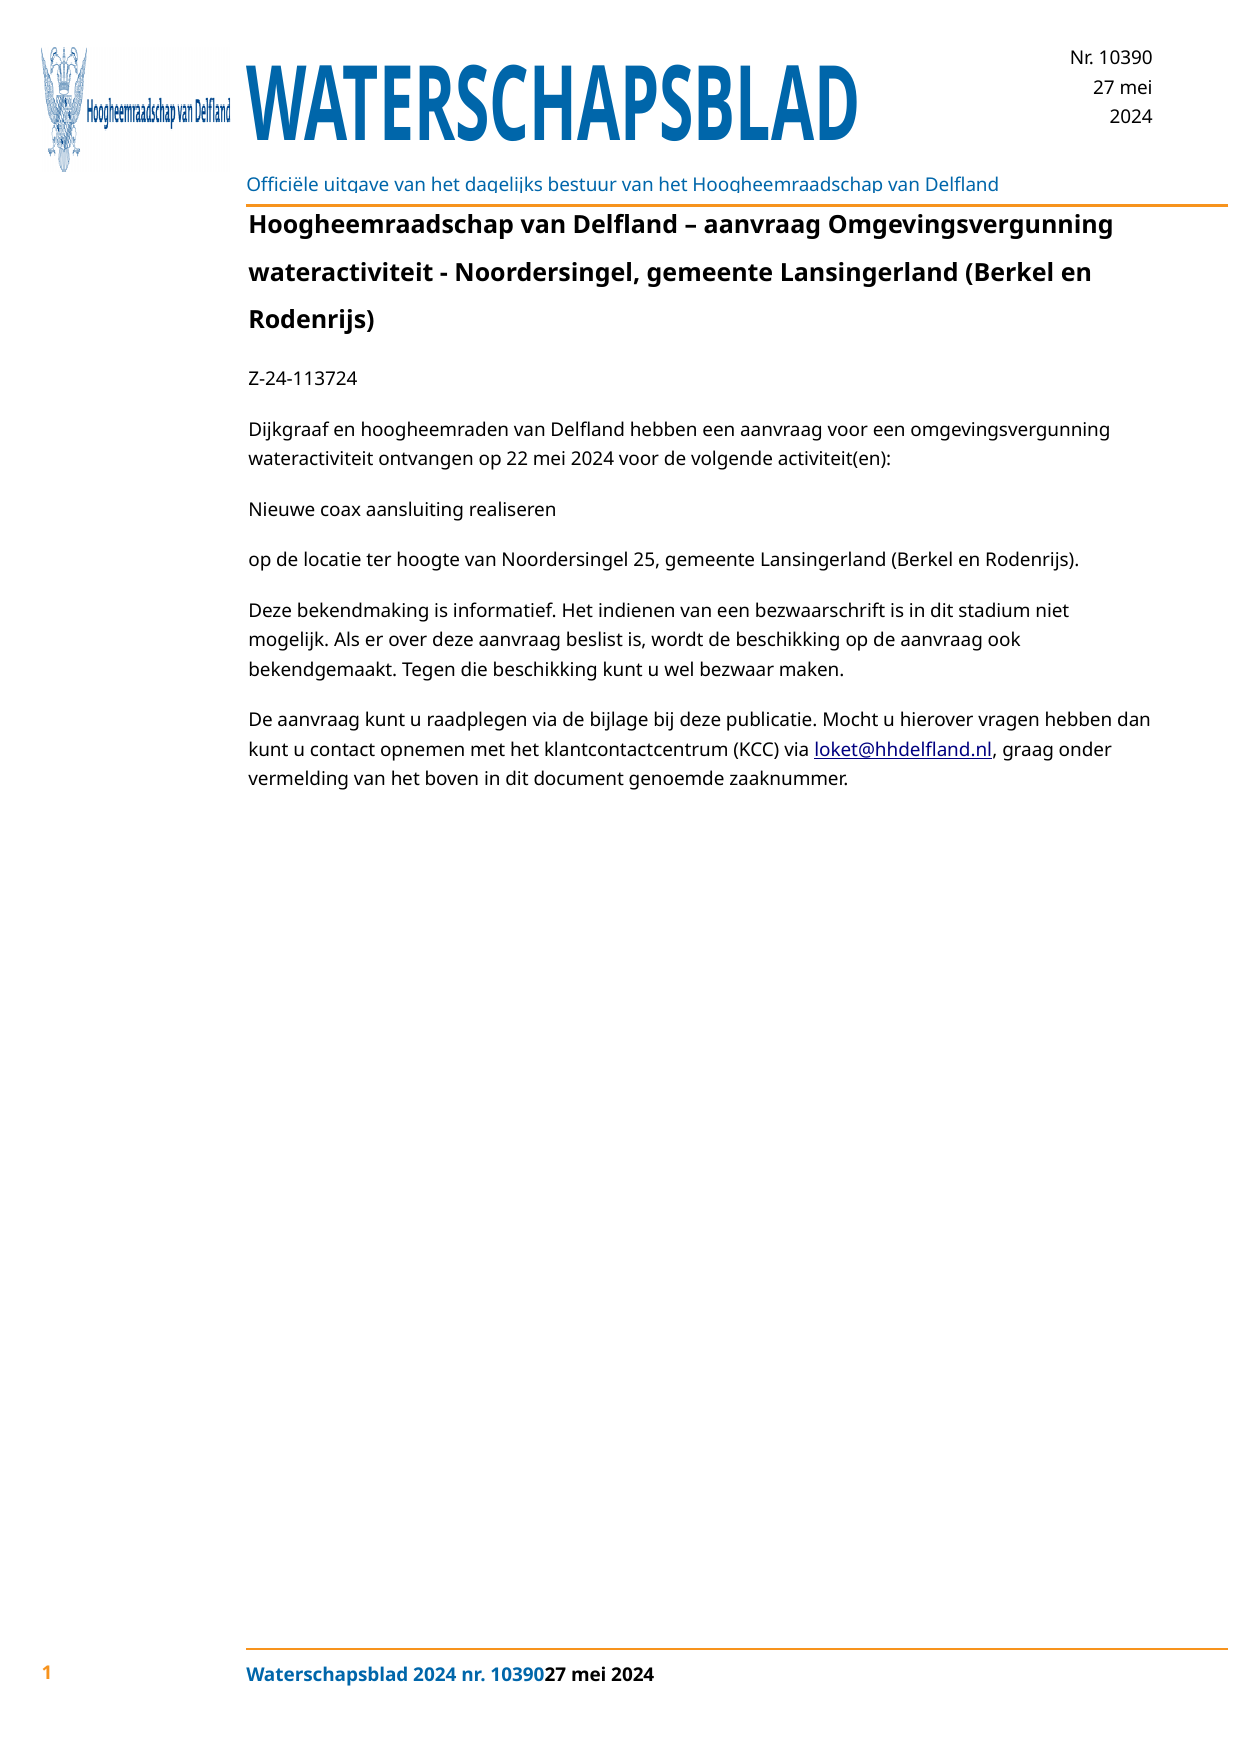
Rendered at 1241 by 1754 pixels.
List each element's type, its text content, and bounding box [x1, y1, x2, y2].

text De aanvraag kunt u raadplegen via de bijlage bij deze publicatie. Mocht u hierover vragen hebben dan kunt u contact opnemen met het klantcontactcentrum (KCC) via loket@hhdelfland.nl, graag onder vermelding van het boven in dit document genoemde zaaknummer. [248, 706, 1152, 791]
text Deze bekendmaking is informatief. Het indienen van een bezwaarschrift is in dit stadium niet mogelijk. Als er over deze aanvraag beslist is, wordt de beschikking op de aanvraag ook bekendgemaakt. Tegen die beschikking kunt u wel bezwaar maken. [248, 597, 1152, 682]
text Nieuwe coax aansluiting realiseren [248, 496, 1152, 522]
text op de locatie ter hoogte van Noordersingel 25, gemeente Lansingerland (Berkel en Rodenrijs). [248, 546, 1152, 572]
text Z-24-113724 [248, 366, 1152, 391]
text Hoogheemraadschap van Delfland – aanvraag Omgevingsvergunning wateractiviteit - Noordersingel, gemeente Lansingerland (Berkel en Rodenrijs) [248, 207, 1152, 336]
text Dijkgraaf en hoogheemraden van Delfland hebben een aanvraag voor een omgevingsvergunning wateractiviteit ontvangen op 22 mei 2024 voor de volgende activiteit(en): [248, 416, 1152, 471]
picture [41, 47, 231, 172]
